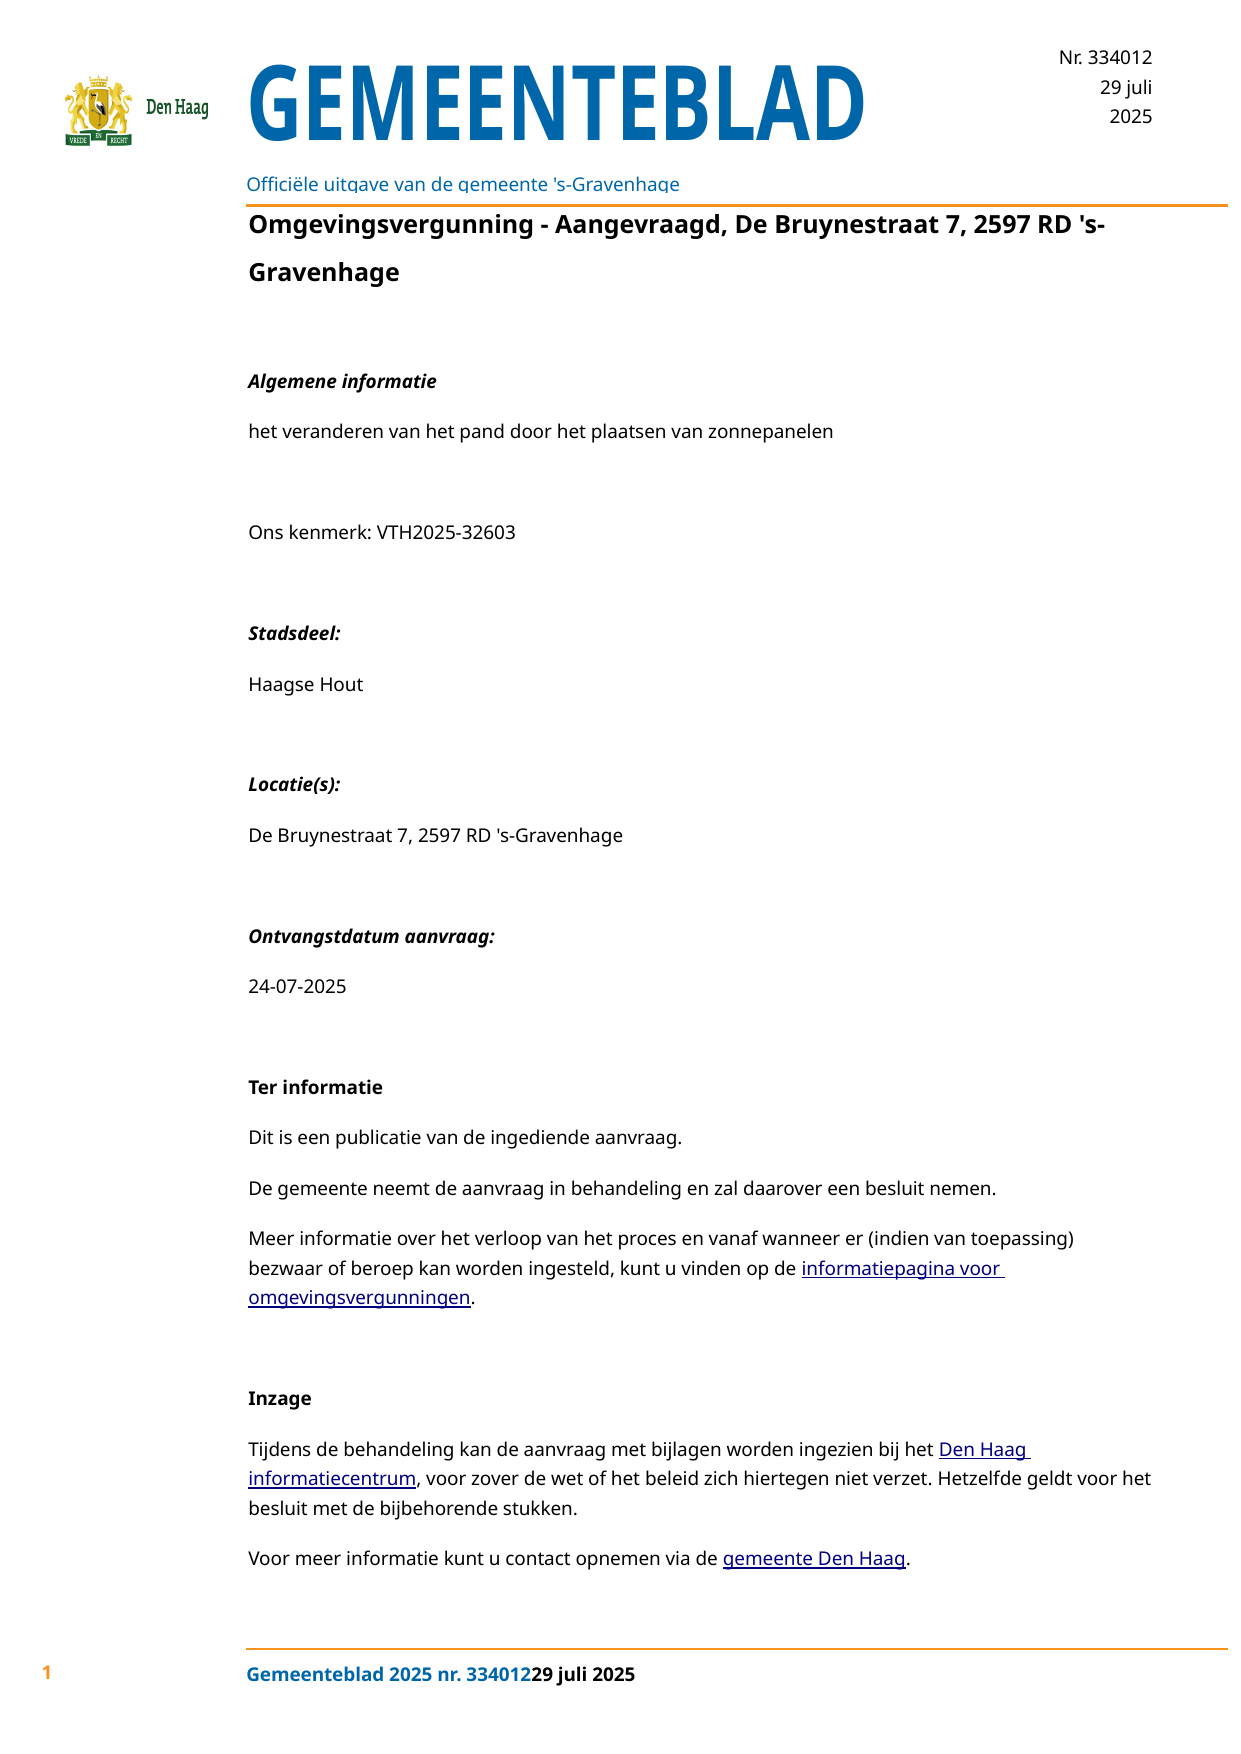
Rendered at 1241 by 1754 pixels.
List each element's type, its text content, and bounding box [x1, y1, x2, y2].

text 24-07-2025 [248, 973, 1152, 999]
text Voor meer informatie kunt u contact opnemen via de gemeente Den Haag. [248, 1545, 1152, 1571]
text Tijdens de behandeling kan de aanvraag met bijlagen worden ingezien bij het Den Haag informatiecentrum, voor zover de wet of het beleid zich hiertegen niet verzet. Hetzelfde geldt voor het besluit met de bijbehorende stukken. [248, 1436, 1152, 1521]
text Algemene informatie [248, 368, 1152, 394]
text De gemeente neemt de aanvraag in behandeling en zal daarover een besluit nemen. [248, 1175, 1152, 1201]
text Meer informatie over het verloop van het proces en vanaf wanneer er (indien van toepassing) bezwaar of beroep kan worden ingesteld, kunt u vinden op de informatiepagina voor omgevingsvergunningen. [248, 1225, 1152, 1310]
text Omgevingsvergunning - Aangevraagd, De Bruynestraat 7, 2597 RD 's-Gravenhage [248, 207, 1152, 288]
text Haagse Hout [248, 671, 1152, 697]
text Dit is een publicatie van de ingediende aanvraag. [248, 1124, 1152, 1150]
text het veranderen van het pand door het plaatsen van zonnepanelen [248, 419, 1152, 444]
text Inzage [248, 1385, 1152, 1411]
text Ons kenmerk: VTH2025-32603 [248, 519, 1152, 545]
text De Bruynestraat 7, 2597 RD 's-Gravenhage [248, 822, 1152, 848]
text Ontvangstdatum aanvraag: [248, 923, 1152, 949]
text Locatie(s): [248, 772, 1152, 797]
picture [41, 47, 231, 172]
text Ter informatie [248, 1074, 1152, 1100]
text Stadsdeel: [248, 620, 1152, 646]
